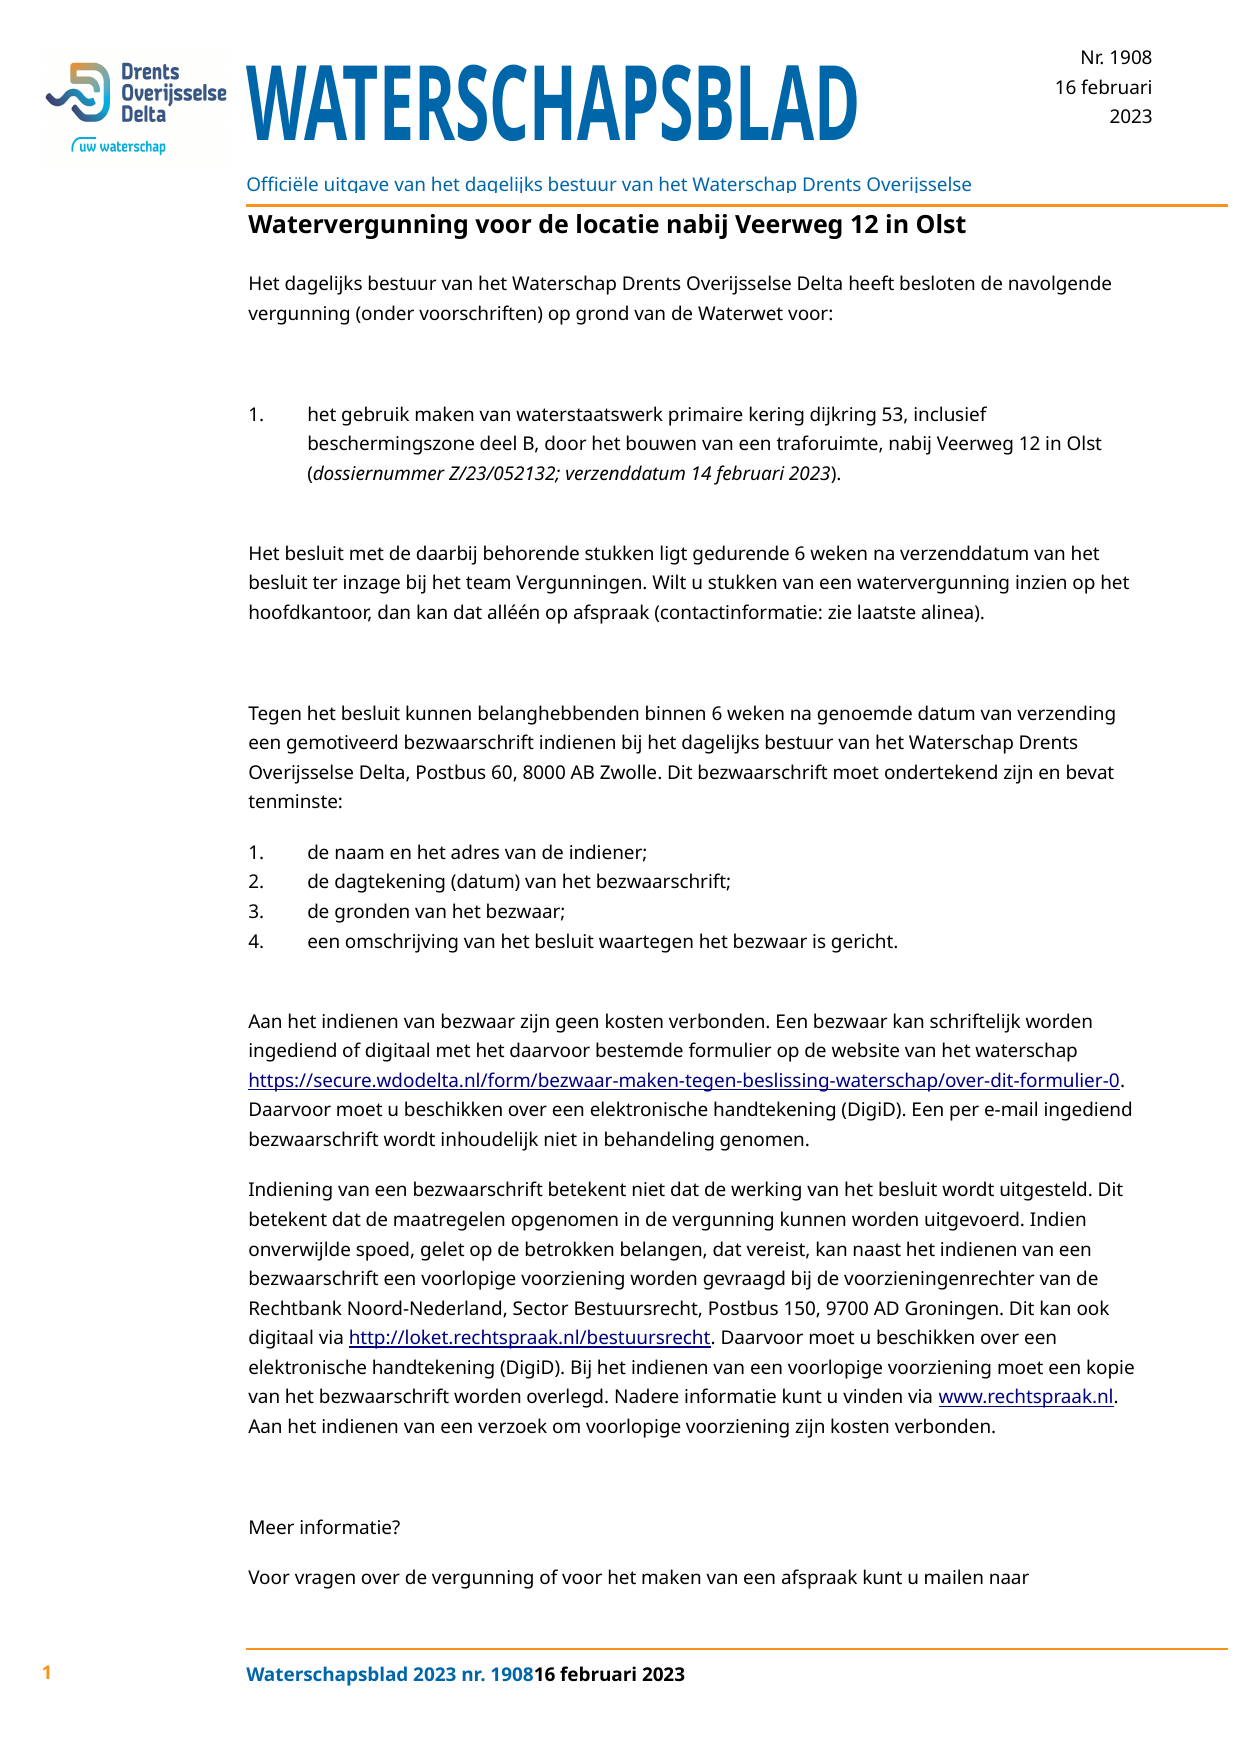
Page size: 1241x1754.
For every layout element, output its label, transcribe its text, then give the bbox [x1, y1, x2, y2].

list de naam en het adres van de indiener; [248, 839, 1152, 865]
text Het dagelijks bestuur van het Waterschap Drents Overijsselse Delta heeft besloten de navolgende vergunning (onder voorschriften) op grond van de Waterwet voor: [248, 270, 1152, 326]
picture [41, 47, 231, 172]
text Indiening van een bezwaarschrift betekent niet dat de werking van het besluit wordt uitgesteld. Dit betekent dat de maatregelen opgenomen in de vergunning kunnen worden uitgevoerd. Indien onverwijlde spoed, gelet op de betrokken belangen, dat vereist, kan naast het indienen van een bezwaarschrift een voorlopige voorziening worden gevraagd bij de voorzieningenrechter van de Rechtbank Noord-Nederland, Sector Bestuursrecht, Postbus 150, 9700 AD Groningen. Dit kan ook digitaal via http://loket.rechtspraak.nl/bestuursrecht. Daarvoor moet u beschikken over een elektronische handtekening (DigiD). Bij het indienen van een voorlopige voorziening moet een kopie van het bezwaarschrift worden overlegd. Nadere informatie kunt u vinden via www.rechtspraak.nl. Aan het indienen van een verzoek om voorlopige voorziening zijn kosten verbonden. [248, 1177, 1152, 1439]
list de dagtekening (datum) van het bezwaarschrift; [248, 869, 1152, 894]
text Het besluit met de daarbij behorende stukken ligt gedurende 6 weken na verzenddatum van het besluit ter inzage bij het team Vergunningen. Wilt u stukken van een watervergunning inzien op het hoofdkantoor, dan kan dat alléén op afspraak (contactinformatie: zie laatste alinea). [248, 540, 1152, 625]
text Watervergunning voor de locatie nabij Veerweg 12 in Olst [248, 207, 1152, 241]
list het gebruik maken van waterstaatswerk primaire kering dijkring 53, inclusief beschermingszone deel B, door het bouwen van een traforuimte, nabij Veerweg 12 in Olst (dossiernummer Z/23/052132; verzenddatum 14 februari 2023). [248, 401, 1152, 486]
text Meer informatie? [248, 1514, 1152, 1540]
text Aan het indienen van bezwaar zijn geen kosten verbonden. Een bezwaar kan schriftelijk worden ingediend of digitaal met het daarvoor bestemde formulier op de website van het waterschap https://secure.wdodelta.nl/form/bezwaar-maken-tegen-beslissing-waterschap/over-dit-formulier-0. Daarvoor moet u beschikken over een elektronische handtekening (DigiD). Een per e-mail ingediend bezwaarschrift wordt inhoudelijk niet in behandeling genomen. [248, 1008, 1152, 1152]
text Voor vragen over de vergunning of voor het maken van een afspraak kunt u mailen naar [248, 1564, 1152, 1590]
text Tegen het besluit kunnen belanghebbenden binnen 6 weken na genoemde datum van verzending een gemotiveerd bezwaarschrift indienen bij het dagelijks bestuur van het Waterschap Drents Overijsselse Delta, Postbus 60, 8000 AB Zwolle. Dit bezwaarschrift moet ondertekend zijn en bevat tenminste: [248, 700, 1152, 814]
list een omschrijving van het besluit waartegen het bezwaar is gericht. [248, 928, 1152, 953]
list de gronden van het bezwaar; [248, 898, 1152, 924]
